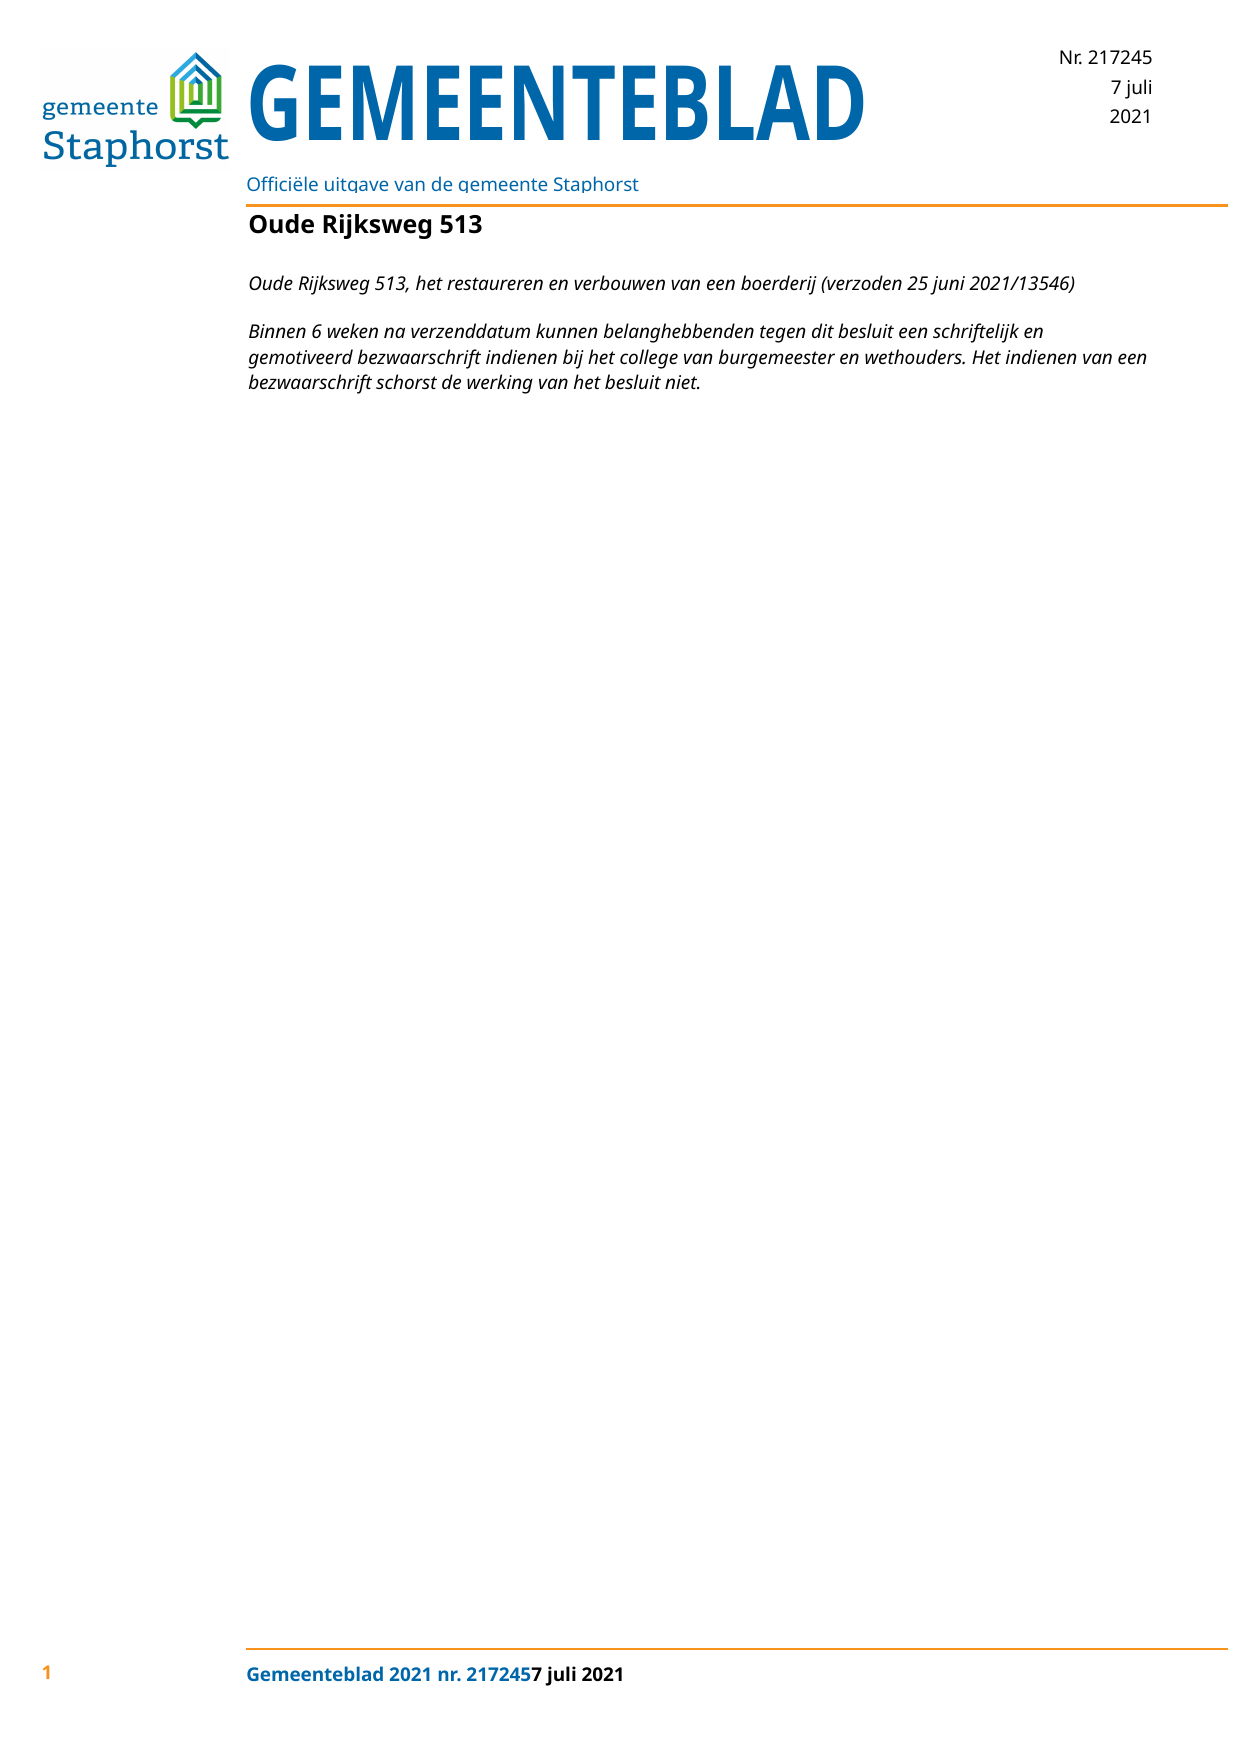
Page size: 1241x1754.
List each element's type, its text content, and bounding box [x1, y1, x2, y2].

text Binnen 6 weken na verzenddatum kunnen belanghebbenden tegen dit besluit een schriftelijk en gemotiveerd bezwaarschrift indienen bij het college van burgemeester en wethouders. Het indienen van een bezwaarschrift schorst de werking van het besluit niet. [248, 318, 1152, 395]
picture [41, 47, 231, 172]
text Oude Rijksweg 513 [248, 207, 1152, 241]
text Oude Rijksweg 513, het restaureren en verbouwen van een boerderij (verzoden 25 juni 2021/13546) [248, 270, 1152, 296]
